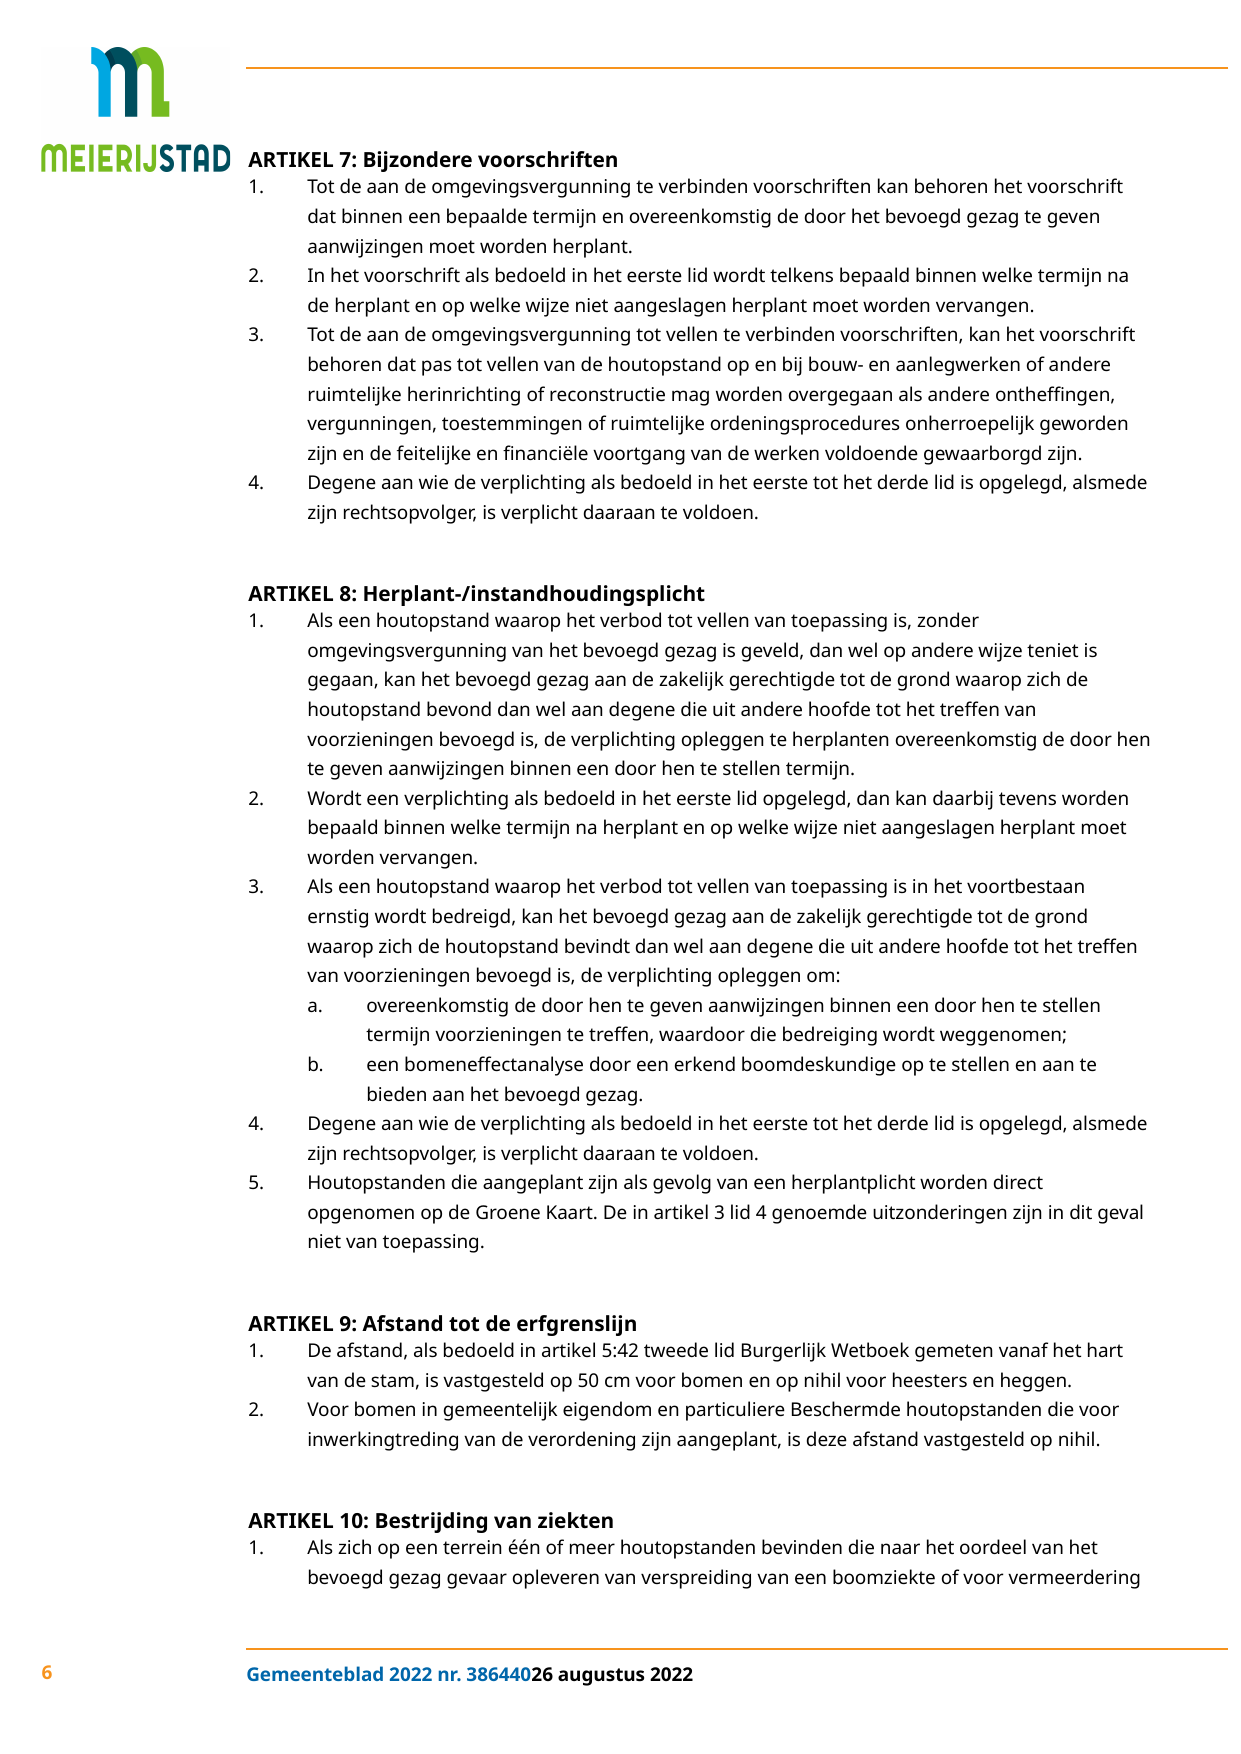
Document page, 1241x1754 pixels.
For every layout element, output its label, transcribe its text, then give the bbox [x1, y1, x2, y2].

text ARTIKEL 8: Herplant-/instandhoudingsplicht [248, 579, 1152, 607]
list Wordt een verplichting als bedoeld in het eerste lid opgelegd, dan kan daarbij tevens worden bepaald binnen welke termijn na herplant en op welke wijze niet aangeslagen herplant moet worden vervangen. [248, 785, 1152, 870]
text ARTIKEL 10: Bestrijding van ziekten [248, 1506, 1152, 1534]
list Als zich op een terrein één of meer houtopstanden bevinden die naar het oordeel van het bevoegd gezag gevaar opleveren van verspreiding van een boomziekte of voor vermeerdering [248, 1534, 1152, 1590]
list Tot de aan de omgevingsvergunning tot vellen te verbinden voorschriften, kan het voorschrift behoren dat pas tot vellen van de houtopstand op en bij bouw- en aanlegwerken of andere ruimtelijke herinrichting of reconstructie mag worden overgegaan als andere ontheffingen, vergunningen, toestemmingen of ruimtelijke ordeningsprocedures onherroepelijk geworden zijn en de feitelijke en financiële voortgang van de werken voldoende gewaarborgd zijn. [248, 322, 1152, 466]
list een bomeneffectanalyse door een erkend boomdeskundige op te stellen en aan te bieden aan het bevoegd gezag. [307, 1051, 1152, 1107]
list overeenkomstig de door hen te geven aanwijzingen binnen een door hen te stellen termijn voorzieningen te treffen, waardoor die bedreiging wordt weggenomen; [307, 992, 1152, 1047]
list Voor bomen in gemeentelijk eigendom en particuliere Beschermde houtopstanden die voor inwerkingtreding van de verordening zijn aangeplant, is deze afstand vastgesteld op nihil. [248, 1396, 1152, 1452]
list Degene aan wie de verplichting als bedoeld in het eerste tot het derde lid is opgelegd, alsmede zijn rechtsopvolger, is verplicht daaraan te voldoen. [248, 469, 1152, 525]
list Als een houtopstand waarop het verbod tot vellen van toepassing is in het voortbestaan ernstig wordt bedreigd, kan het bevoegd gezag aan de zakelijk gerechtigde tot de grond waarop zich de houtopstand bevindt dan wel aan degene die uit andere hoofde tot het treffen van voorzieningen bevoegd is, de verplichting opleggen om: [248, 874, 1152, 988]
list Houtopstanden die aangeplant zijn als gevolg van een herplantplicht worden direct opgenomen op de Groene Kaart. De in artikel 3 lid 4 genoemde uitzonderingen zijn in dit geval niet van toepassing. [248, 1169, 1152, 1254]
picture [41, 47, 231, 172]
list In het voorschrift als bedoeld in het eerste lid wordt telkens bepaald binnen welke termijn na de herplant en op welke wijze niet aangeslagen herplant moet worden vervangen. [248, 262, 1152, 318]
list Degene aan wie de verplichting als bedoeld in het eerste tot het derde lid is opgelegd, alsmede zijn rechtsopvolger, is verplicht daaraan te voldoen. [248, 1110, 1152, 1166]
list Als een houtopstand waarop het verbod tot vellen van toepassing is, zonder omgevingsvergunning van het bevoegd gezag is geveld, dan wel op andere wijze teniet is gegaan, kan het bevoegd gezag aan de zakelijk gerechtigde tot de grond waarop zich de houtopstand bevond dan wel aan degene die uit andere hoofde tot het treffen van voorzieningen bevoegd is, de verplichting opleggen te herplanten overeenkomstig de door hen te geven aanwijzingen binnen een door hen te stellen termijn. [248, 607, 1152, 781]
text ARTIKEL 7: Bijzondere voorschriften [248, 145, 1152, 174]
text ARTIKEL 9: Afstand tot de erfgrenslijn [248, 1309, 1152, 1337]
list De afstand, als bedoeld in artikel 5:42 tweede lid Burgerlijk Wetboek gemeten vanaf het hart van de stam, is vastgesteld op 50 cm voor bomen en op nihil voor heesters en heggen. [248, 1337, 1152, 1392]
list Tot de aan de omgevingsvergunning te verbinden voorschriften kan behoren het voorschrift dat binnen een bepaalde termijn en overeenkomstig de door het bevoegd gezag te geven aanwijzingen moet worden herplant. [248, 174, 1152, 258]
